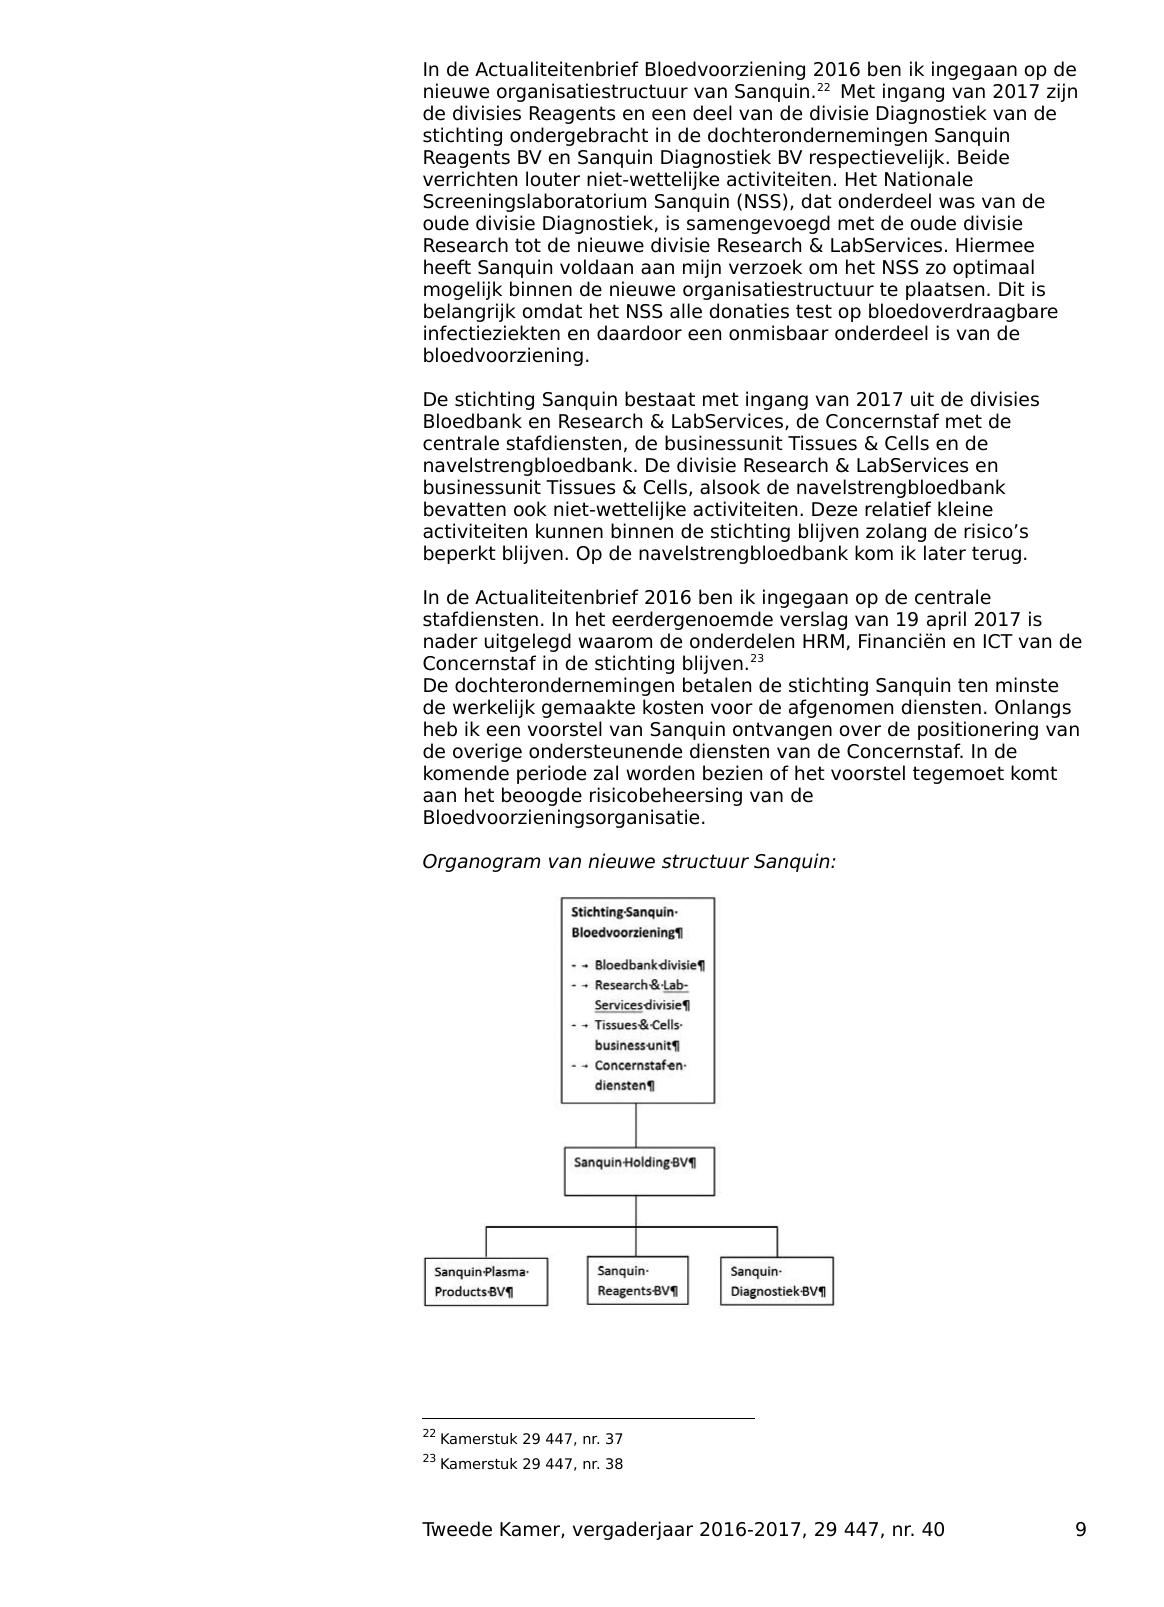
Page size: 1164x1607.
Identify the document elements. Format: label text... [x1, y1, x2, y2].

picture [422, 895, 836, 1309]
subtitle Organogram van nieuwe structuur Sanquin: [422, 851, 1087, 873]
text De dochterondernemingen betalen de stichting Sanquin ten minste de werkelijk gemaakte kosten voor de afgenomen diensten. Onlangs heb ik een voorstel van Sanquin ontvangen over de positionering van de overige ondersteunende diensten van de Concernstaf. In de komende periode zal worden bezien of het voorstel tegemoet komt aan het beoogde risicobeheersing van de Bloedvoorzieningsorganisatie. [422, 675, 1087, 829]
text Kamerstuk 29 447, nr. 37 [422, 1427, 1087, 1449]
text In de Actualiteitenbrief Bloedvoorziening 2016 ben ik ingegaan op de nieuwe organisatiestructuur van Sanquin. Met ingang van 2017 zijn de divisies Reagents en een deel van de divisie Diagnostiek van de stichting ondergebracht in de dochterondernemingen Sanquin Reagents BV en Sanquin Diagnostiek BV respectievelijk. Beide verrichten louter niet-wettelijke activiteiten. Het Nationale Screeningslaboratorium Sanquin (NSS), dat onderdeel was van de oude divisie Diagnostiek, is samengevoegd met de oude divisie Research tot de nieuwe divisie Research & LabServices. Hiermee heeft Sanquin voldaan aan mijn verzoek om het NSS zo optimaal mogelijk binnen de nieuwe organisatiestructuur te plaatsen. Dit is belangrijk omdat het NSS alle donaties test op bloedoverdraagbare infectieziekten en daardoor een onmisbaar onderdeel is van de bloedvoorziening. [422, 59, 1087, 367]
text Kamerstuk 29 447, nr. 38 [422, 1452, 1087, 1474]
text In de Actualiteitenbrief 2016 ben ik ingegaan op de centrale stafdiensten. In het eerdergenoemde verslag van 19 april 2017 is nader uitgelegd waarom de onderdelen HRM, Financiën en ICT van de Concernstaf in de stichting blijven. [422, 587, 1087, 675]
text De stichting Sanquin bestaat met ingang van 2017 uit de divisies Bloedbank en Research & LabServices, de Concernstaf met de centrale stafdiensten, de businessunit Tissues & Cells en de navelstrengbloedbank. De divisie Research & LabServices en businessunit Tissues & Cells, alsook de navelstrengbloedbank bevatten ook niet-wettelijke activiteiten. Deze relatief kleine activiteiten kunnen binnen de stichting blijven zolang de risico’s beperkt blijven. Op de navelstrengbloedbank kom ik later terug. [422, 389, 1087, 565]
